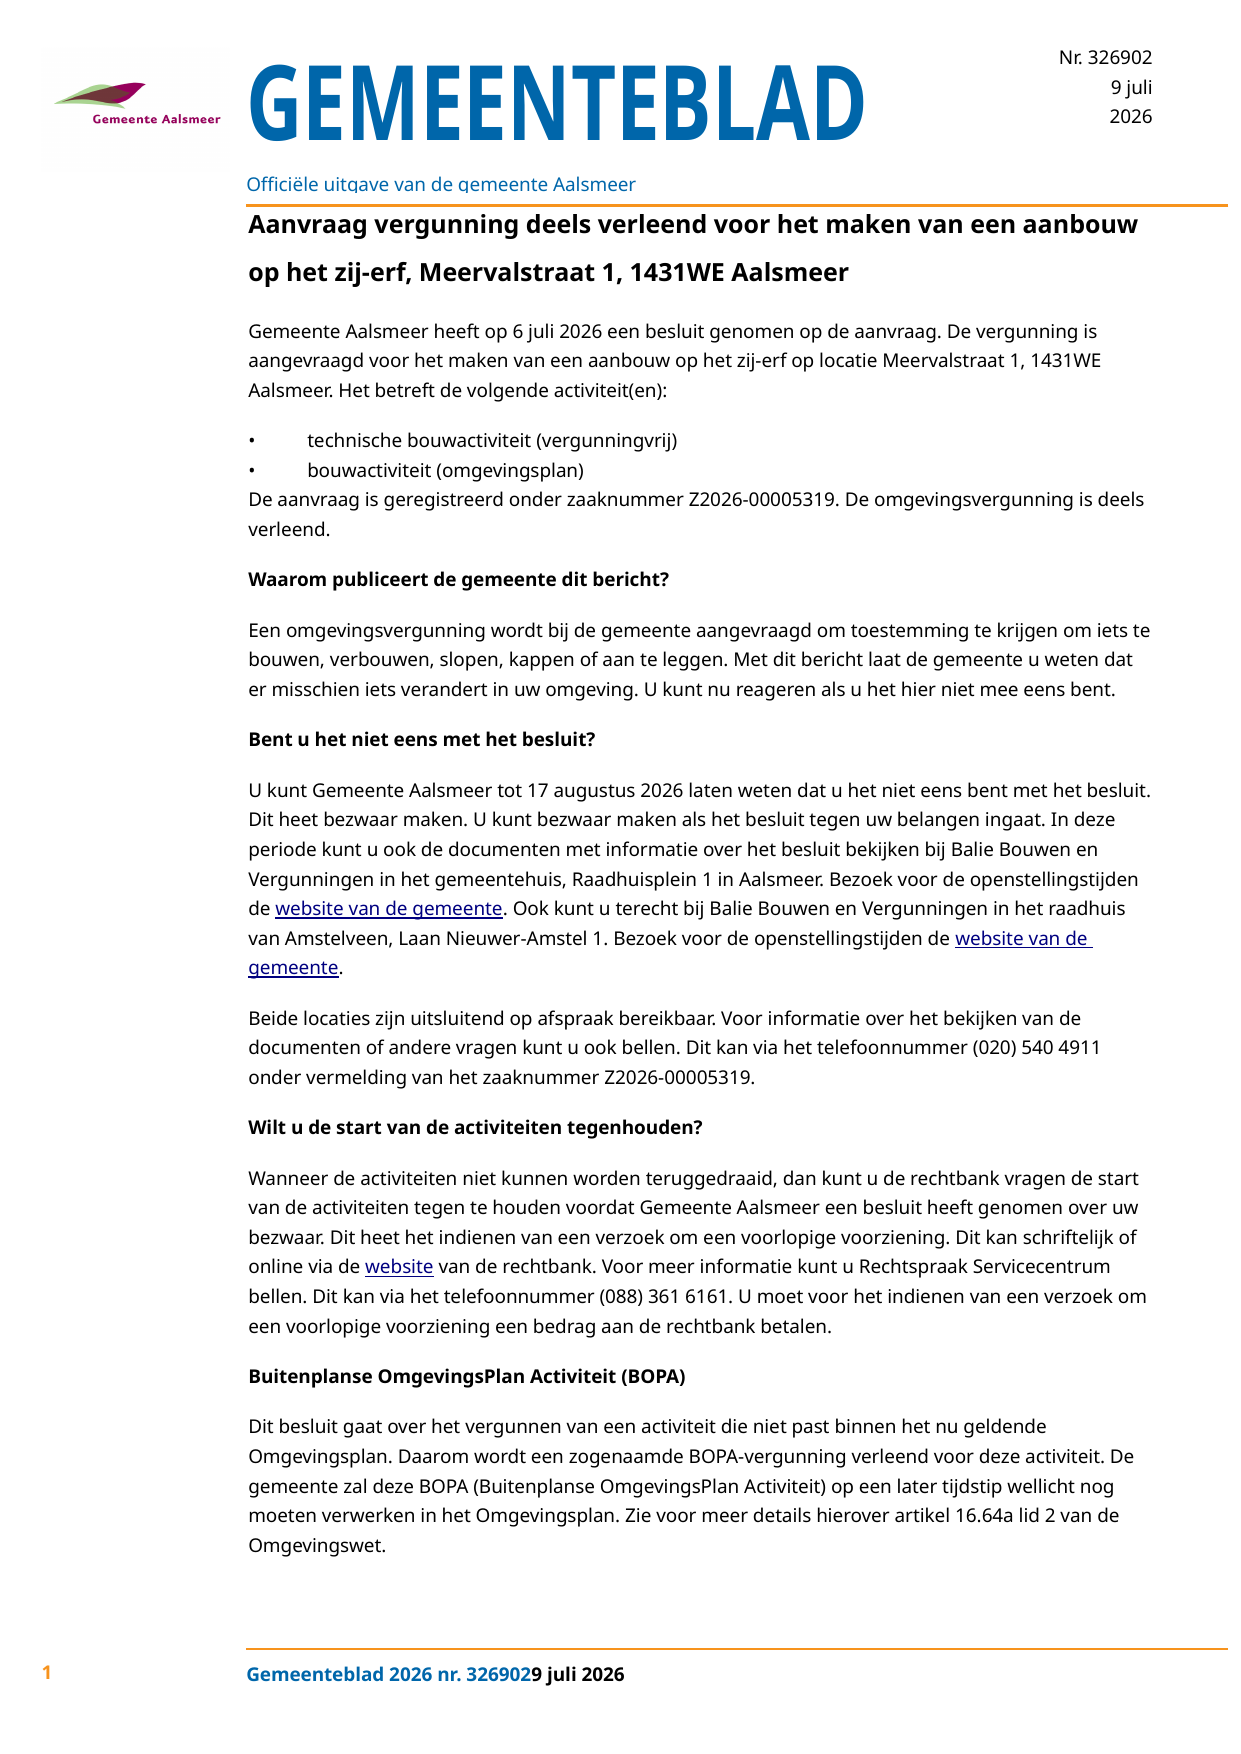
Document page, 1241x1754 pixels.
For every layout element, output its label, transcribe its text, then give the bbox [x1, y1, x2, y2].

text Wilt u de start van de activiteiten tegenhouden? [248, 1114, 1152, 1140]
text Dit besluit gaat over het vergunnen van een activiteit die niet past binnen het nu geldende Omgevingsplan. Daarom wordt een zogenaamde BOPA-vergunning verleend voor deze activiteit. De gemeente zal deze BOPA (Buitenplanse OmgevingsPlan Activiteit) op een later tijdstip wellicht nog moeten verwerken in het Omgevingsplan. Zie voor meer details hierover artikel 16.64a lid 2 van de Omgevingswet. [248, 1414, 1152, 1558]
picture [41, 47, 231, 172]
text Aanvraag vergunning deels verleend voor het maken van een aanbouw op het zij-erf, Meervalstraat 1, 1431WE Aalsmeer [248, 207, 1152, 288]
text Buitenplanse OmgevingsPlan Activiteit (BOPA) [248, 1363, 1152, 1389]
text Een omgevingsvergunning wordt bij de gemeente aangevraagd om toestemming te krijgen om iets te bouwen, verbouwen, slopen, kappen of aan te leggen. Met dit bericht laat de gemeente u weten dat er misschien iets verandert in uw omgeving. U kunt nu reageren als u het hier niet mee eens bent. [248, 617, 1152, 702]
list bouwactiviteit (omgevingsplan) [248, 457, 1152, 483]
text Beide locaties zijn uitsluitend op afspraak bereikbaar. Voor informatie over het bekijken van de documenten of andere vragen kunt u ook bellen. Dit kan via het telefoonnummer (020) 540 4911 onder vermelding van het zaaknummer Z2026-00005319. [248, 1005, 1152, 1090]
text Bent u het niet eens met het besluit? [248, 727, 1152, 752]
text Waarom publiceert de gemeente dit bericht? [248, 567, 1152, 592]
text De aanvraag is geregistreerd onder zaaknummer Z2026-00005319. De omgevingsvergunning is deels verleend. [248, 487, 1152, 542]
text U kunt Gemeente Aalsmeer tot 17 augustus 2026 laten weten dat u het niet eens bent met het besluit. Dit heet bezwaar maken. U kunt bezwaar maken als het besluit tegen uw belangen ingaat. In deze periode kunt u ook de documenten met informatie over het besluit bekijken bij Balie Bouwen en Vergunningen in het gemeentehuis, Raadhuisplein 1 in Aalsmeer. Bezoek voor de openstellingstijden de website van de gemeente. Ook kunt u terecht bij Balie Bouwen en Vergunningen in het raadhuis van Amstelveen, Laan Nieuwer-Amstel 1. Bezoek voor de openstellingstijden de website van de gemeente. [248, 777, 1152, 980]
text Wanneer de activiteiten niet kunnen worden teruggedraaid, dan kunt u de rechtbank vragen de start van de activiteiten tegen te houden voordat Gemeente Aalsmeer een besluit heeft genomen over uw bezwaar. Dit heet het indienen van een verzoek om een voorlopige voorziening. Dit kan schriftelijk of online via de website van de rechtbank. Voor meer informatie kunt u Rechtspraak Servicecentrum bellen. Dit kan via het telefoonnummer (088) 361 6161. U moet voor het indienen van een verzoek om een voorlopige voorziening een bedrag aan de rechtbank betalen. [248, 1165, 1152, 1339]
list technische bouwactiviteit (vergunningvrij) [248, 427, 1152, 453]
text Gemeente Aalsmeer heeft op 6 juli 2026 een besluit genomen op de aanvraag. De vergunning is aangevraagd voor het maken van een aanbouw op het zij-erf op locatie Meervalstraat 1, 1431WE Aalsmeer. Het betreft de volgende activiteit(en): [248, 318, 1152, 403]
